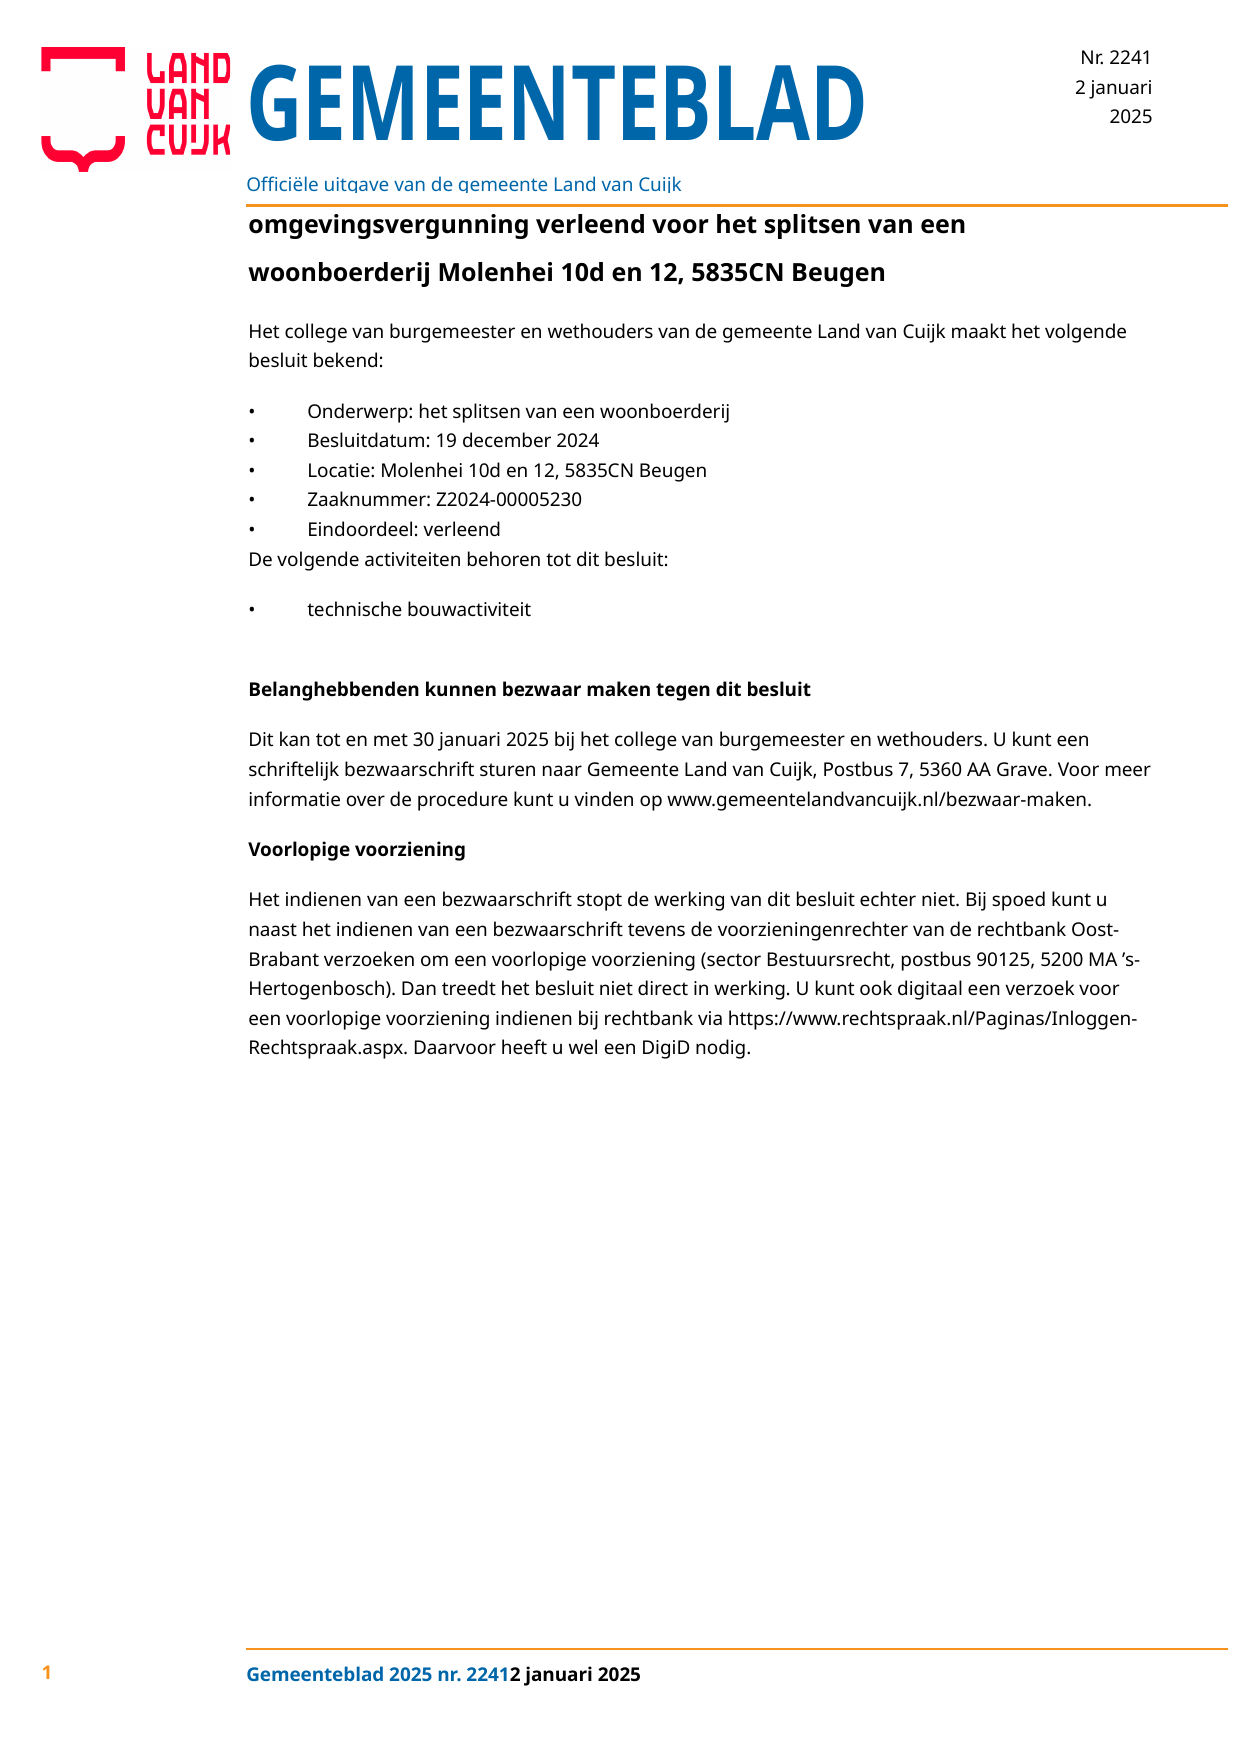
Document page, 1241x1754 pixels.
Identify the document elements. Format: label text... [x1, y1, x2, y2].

list Zaaknummer: Z2024-00005230 [248, 487, 1152, 512]
text Voorlopige voorziening [248, 836, 1152, 862]
list Besluitdatum: 19 december 2024 [248, 427, 1152, 453]
text De volgende activiteiten behoren tot dit besluit: [248, 546, 1152, 572]
text omgevingsvergunning verleend voor het splitsen van een woonboerderij Molenhei 10d en 12, 5835CN Beugen [248, 207, 1152, 288]
list Onderwerp: het splitsen van een woonboerderij [248, 398, 1152, 424]
list Locatie: Molenhei 10d en 12, 5835CN Beugen [248, 457, 1152, 483]
text Het indienen van een bezwaarschrift stopt de werking van dit besluit echter niet. Bij spoed kunt u naast het indienen van een bezwaarschrift tevens de voorzieningenrechter van de rechtbank Oost-Brabant verzoeken om een voorlopige voorziening (sector Bestuursrecht, postbus 90125, 5200 MA ’s-Hertogenbosch). Dan treedt het besluit niet direct in werking. U kunt ook digitaal een verzoek voor een voorlopige voorziening indienen bij rechtbank via https://www.rechtspraak.nl/Paginas/Inloggen-Rechtspraak.aspx. Daarvoor heeft u wel een DigiD nodig. [248, 887, 1152, 1060]
text Het college van burgemeester en wethouders van de gemeente Land van Cuijk maakt het volgende besluit bekend: [248, 318, 1152, 373]
picture [41, 47, 231, 172]
list technische bouwactiviteit [248, 596, 1152, 622]
list Eindoordeel: verleend [248, 516, 1152, 542]
text Dit kan tot en met 30 januari 2025 bij het college van burgemeester en wethouders. U kunt een schriftelijk bezwaarschrift sturen naar Gemeente Land van Cuijk, Postbus 7, 5360 AA Grave. Voor meer informatie over de procedure kunt u vinden op www.gemeentelandvancuijk.nl/bezwaar-maken. [248, 727, 1152, 812]
text Belanghebbenden kunnen bezwaar maken tegen dit besluit [248, 676, 1152, 702]
